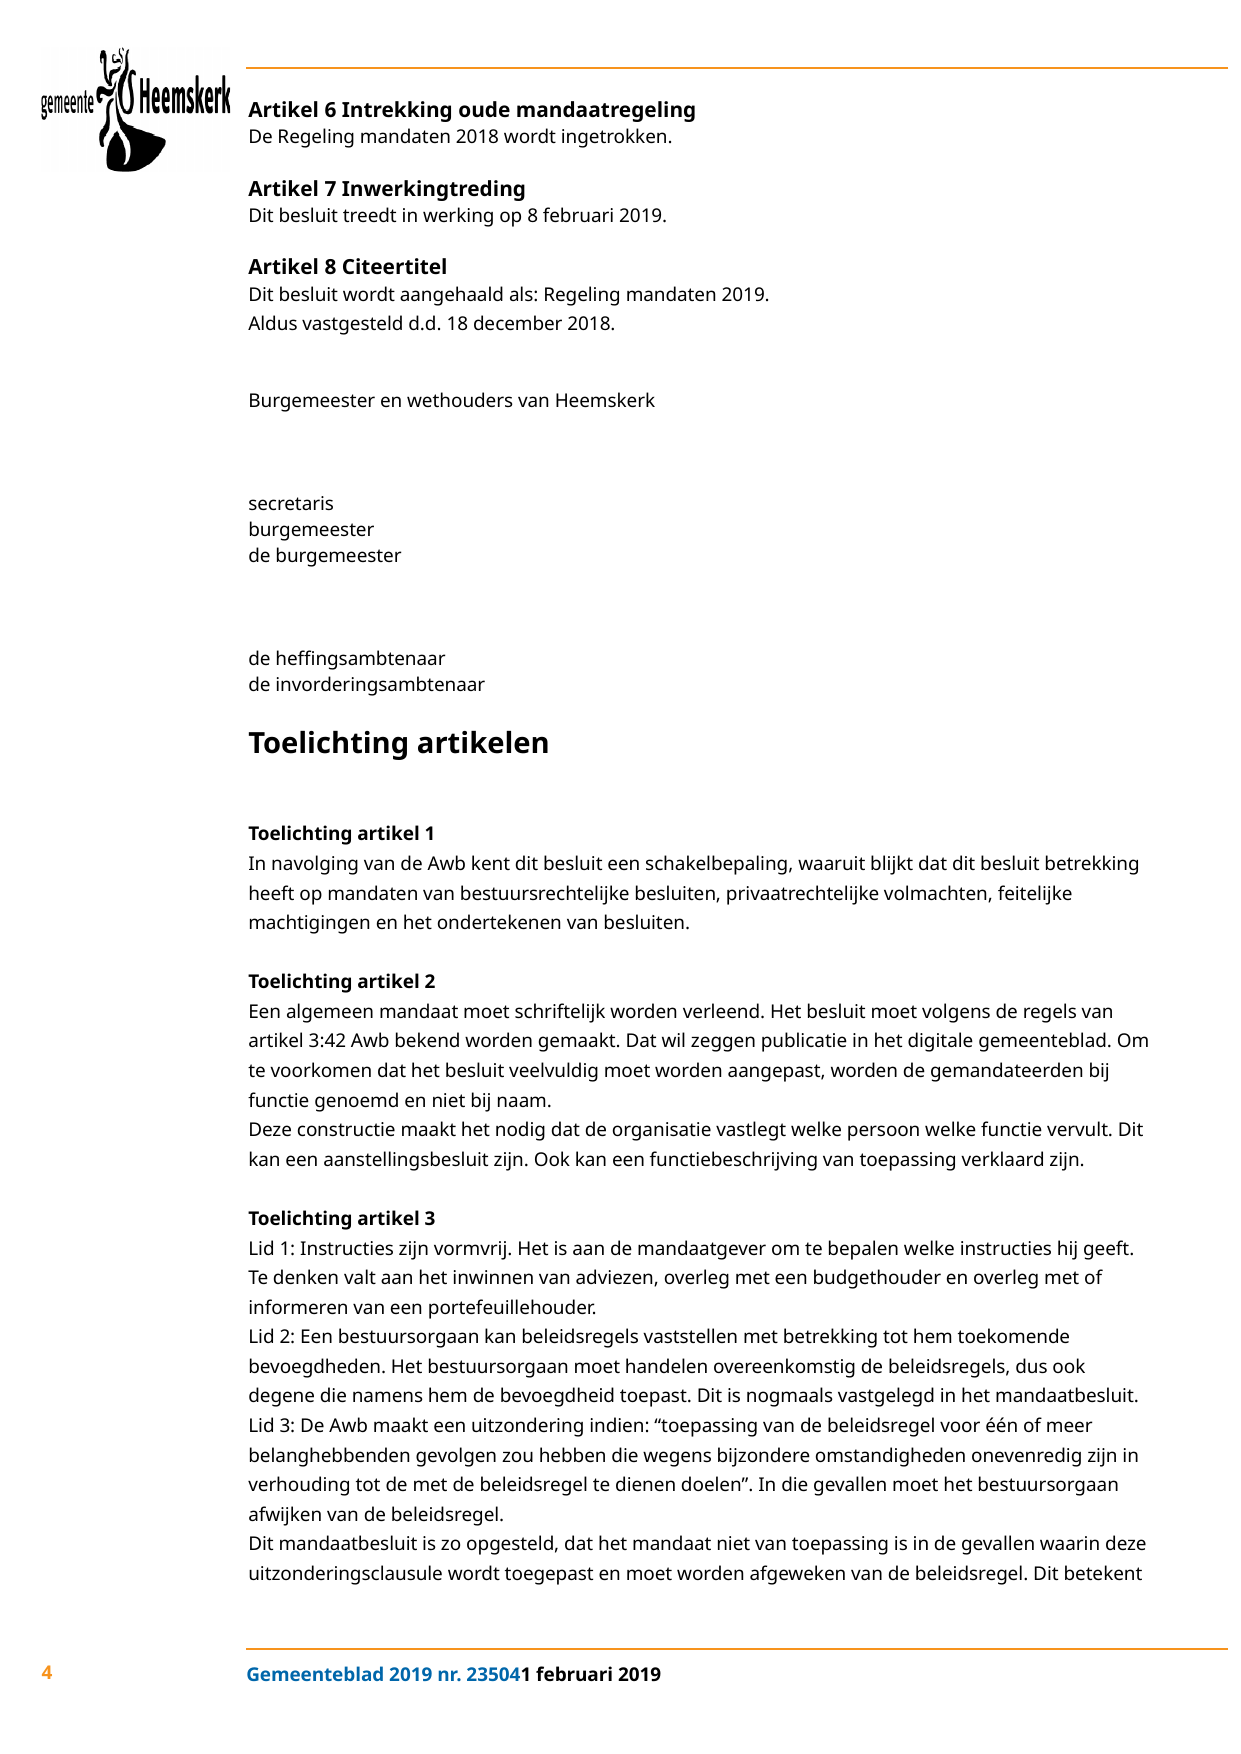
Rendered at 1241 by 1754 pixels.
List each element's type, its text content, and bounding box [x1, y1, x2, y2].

text Lid 3: De Awb maakt een uitzondering indien: “toepassing van de beleidsregel voor één of meer belanghebbenden gevolgen zou hebben die wegens bijzondere omstandigheden onevenredig zijn in verhouding tot de met de beleidsregel te dienen doelen”. In die gevallen moet het bestuursorgaan afwijken van de beleidsregel. [248, 1412, 1152, 1527]
text Burgemeester en wethouders van Heemskerk [248, 388, 1152, 413]
text Toelichting artikelen [248, 722, 1152, 762]
text Dit besluit wordt aangehaald als: Regeling mandaten 2019. [248, 281, 1152, 307]
text de invorderingsambtenaar [248, 671, 1152, 696]
text Toelichting artikel 3 [248, 1205, 1152, 1231]
picture [41, 47, 231, 172]
text Artikel 7 Inwerkingtreding [248, 174, 1152, 202]
text Aldus vastgesteld d.d. 18 december 2018. [248, 311, 1152, 336]
text de heffingsambtenaar [248, 645, 1152, 671]
text Artikel 8 Citeertitel [248, 252, 1152, 281]
text Toelichting artikel 2 [248, 968, 1152, 994]
text de burgemeester [248, 542, 1152, 568]
text burgemeester [248, 516, 1152, 542]
text De Regeling mandaten 2018 wordt ingetrokken. [248, 123, 1152, 149]
text Deze constructie maakt het nodig dat de organisatie vastlegt welke persoon welke functie vervult. Dit kan een aanstellingsbesluit zijn. Ook kan een functiebeschrijving van toepassing verklaard zijn. [248, 1116, 1152, 1172]
text Dit besluit treedt in werking op 8 februari 2019. [248, 202, 1152, 228]
text In navolging van de Awb kent dit besluit een schakelbepaling, waaruit blijkt dat dit besluit betrekking heeft op mandaten van bestuursrechtelijke besluiten, privaatrechtelijke volmachten, feitelijke machtigingen en het ondertekenen van besluiten. [248, 850, 1152, 935]
text Dit mandaatbesluit is zo opgesteld, dat het mandaat niet van toepassing is in de gevallen waarin deze uitzonderingsclausule wordt toegepast en moet worden afgeweken van de beleidsregel. Dit betekent [248, 1531, 1152, 1586]
text secretaris [248, 491, 1152, 516]
text Artikel 6 Intrekking oude mandaatregeling [248, 95, 1152, 123]
text Lid 2: Een bestuursorgaan kan beleidsregels vaststellen met betrekking tot hem toekomende bevoegdheden. Het bestuursorgaan moet handelen overeenkomstig de beleidsregels, dus ook degene die namens hem de bevoegdheid toepast. Dit is nogmaals vastgelegd in het mandaatbesluit. [248, 1323, 1152, 1408]
text Lid 1: Instructies zijn vormvrij. Het is aan de mandaatgever om te bepalen welke instructies hij geeft. Te denken valt aan het inwinnen van adviezen, overleg met een budgethouder en overleg met of informeren van een portefeuillehouder. [248, 1235, 1152, 1320]
text Een algemeen mandaat moet schriftelijk worden verleend. Het besluit moet volgens de regels van artikel 3:42 Awb bekend worden gemaakt. Dat wil zeggen publicatie in het digitale gemeenteblad. Om te voorkomen dat het besluit veelvuldig moet worden aangepast, worden de gemandateerden bij functie genoemd en niet bij naam. [248, 998, 1152, 1113]
text Toelichting artikel 1 [248, 821, 1152, 846]
